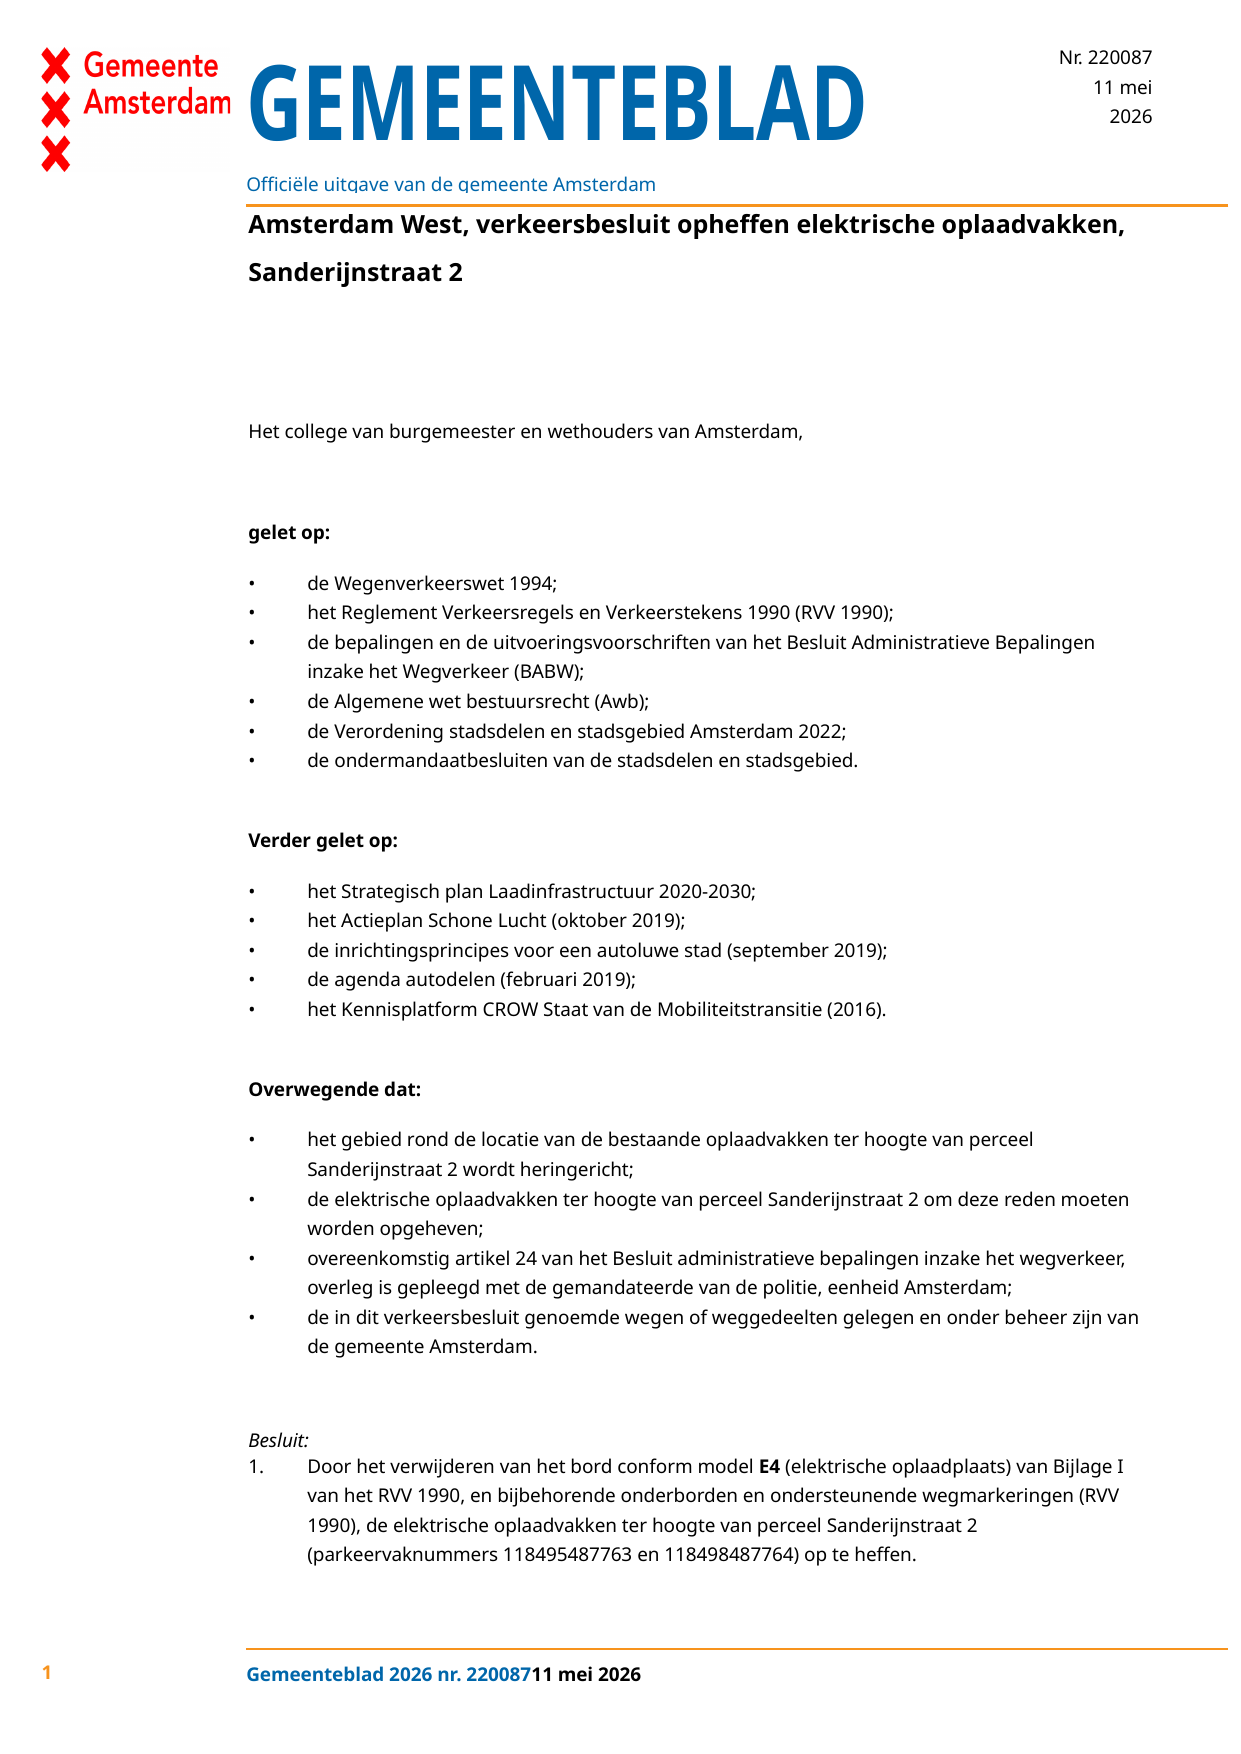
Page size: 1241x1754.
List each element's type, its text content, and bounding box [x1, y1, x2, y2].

text gelet op: [248, 519, 1152, 545]
list de Wegenverkeerswet 1994; [248, 570, 1152, 596]
list de agenda autodelen (februari 2019); [248, 967, 1152, 992]
list de Verordening stadsdelen en stadsgebied Amsterdam 2022; [248, 718, 1152, 743]
text Het college van burgemeester en wethouders van Amsterdam, [248, 419, 1152, 444]
list de elektrische oplaadvakken ter hoogte van perceel Sanderijnstraat 2 om deze reden moeten worden opgeheven; [248, 1186, 1152, 1241]
picture [41, 47, 231, 172]
text Verder gelet op: [248, 827, 1152, 853]
list het gebied rond de locatie van de bestaande oplaadvakken ter hoogte van perceel Sanderijnstraat 2 wordt heringericht; [248, 1127, 1152, 1182]
text Overwegende dat: [248, 1076, 1152, 1102]
list de inrichtingsprincipes voor een autoluwe stad (september 2019); [248, 937, 1152, 963]
text Amsterdam West, verkeersbesluit opheffen elektrische oplaadvakken, Sanderijnstraat 2 [248, 207, 1152, 288]
list overeenkomstig artikel 24 van het Besluit administratieve bepalingen inzake het wegverkeer, overleg is gepleegd met de gemandateerde van de politie, eenheid Amsterdam; [248, 1245, 1152, 1300]
list de Algemene wet bestuursrecht (Awb); [248, 688, 1152, 714]
list het Strategisch plan Laadinfrastructuur 2020-2030; [248, 878, 1152, 903]
text Besluit: [248, 1427, 1152, 1453]
list de bepalingen en de uitvoeringsvoorschriften van het Besluit Administratieve Bepalingen inzake het Wegverkeer (BABW); [248, 629, 1152, 684]
list het Kennisplatform CROW Staat van de Mobiliteitstransitie (2016). [248, 996, 1152, 1022]
list het Actieplan Schone Lucht (oktober 2019); [248, 907, 1152, 933]
list de in dit verkeersbesluit genoemde wegen of weggedeelten gelegen en onder beheer zijn van de gemeente Amsterdam. [248, 1304, 1152, 1359]
list de ondermandaatbesluiten van de stadsdelen en stadsgebied. [248, 747, 1152, 773]
list het Reglement Verkeersregels en Verkeerstekens 1990 (RVV 1990); [248, 599, 1152, 625]
list Door het verwijderen van het bord conform model E4 (elektrische oplaadplaats) van Bijlage I van het RVV 1990, en bijbehorende onderborden en ondersteunende wegmarkeringen (RVV 1990), de elektrische oplaadvakken ter hoogte van perceel Sanderijnstraat 2 (parkeervaknummers 118495487763 en 118498487764) op te heffen. [248, 1453, 1152, 1567]
